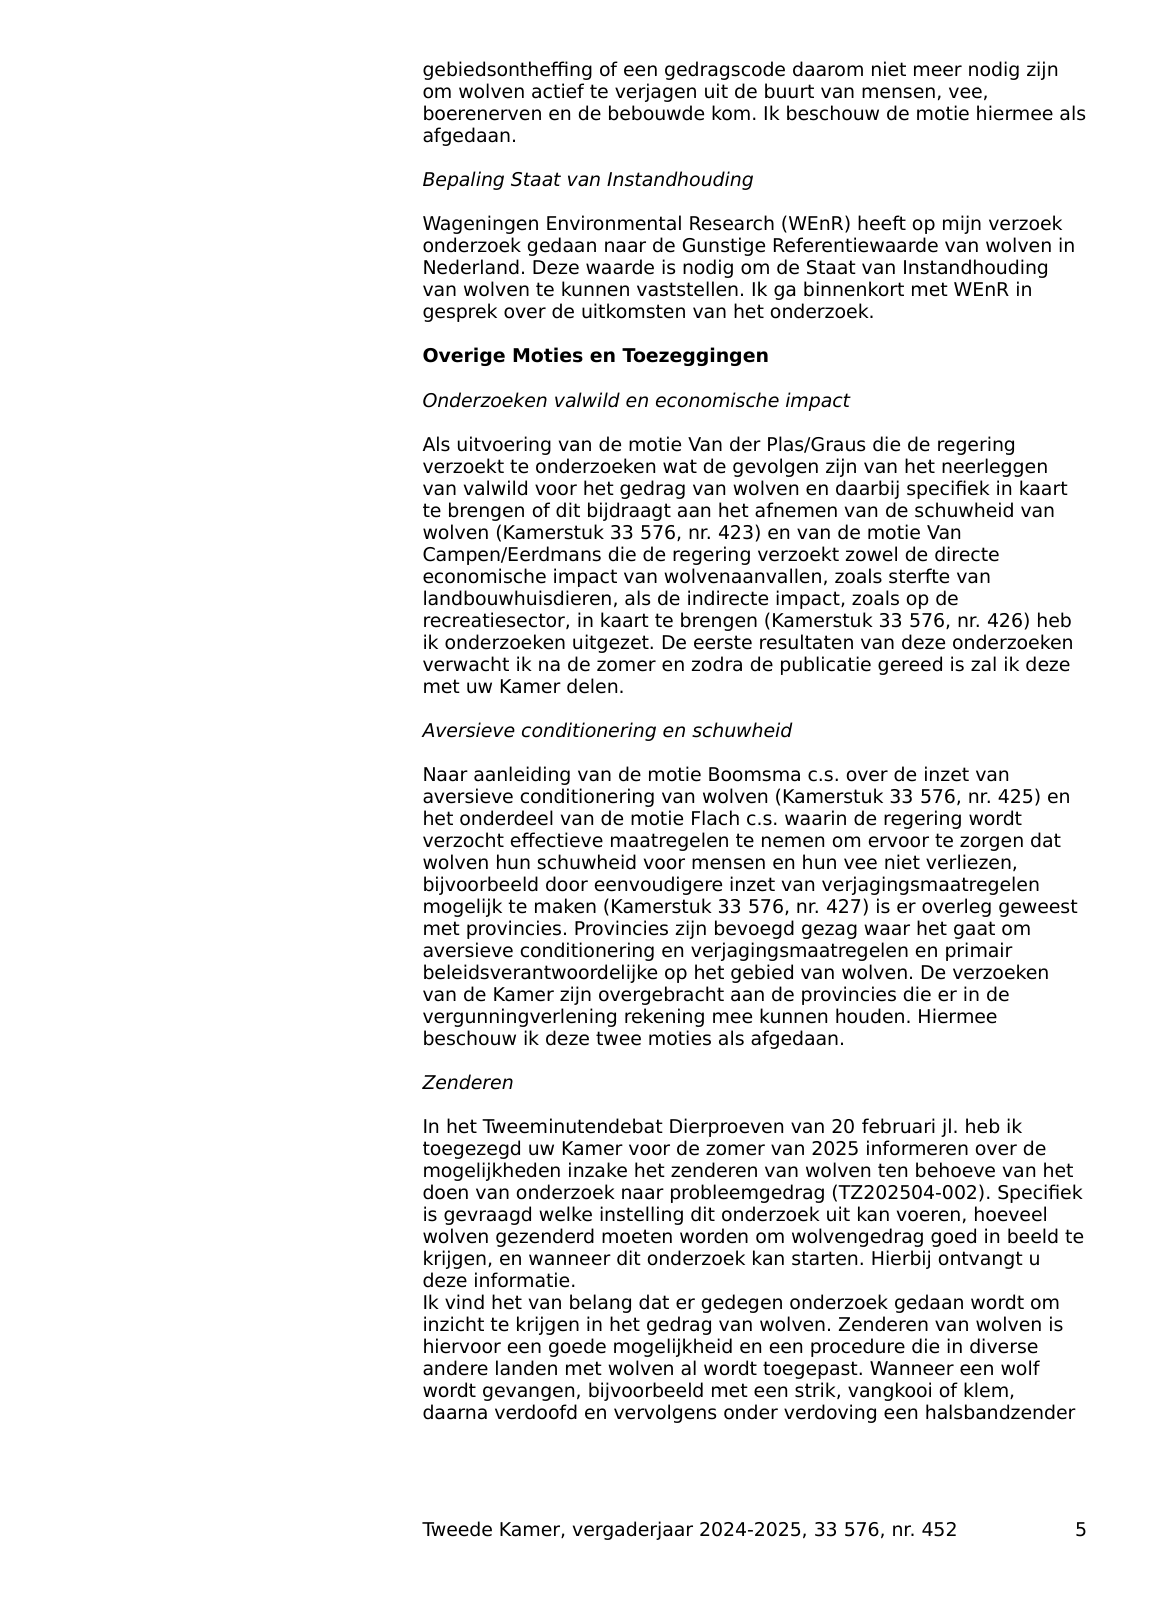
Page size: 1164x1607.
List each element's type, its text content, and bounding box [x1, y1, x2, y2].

subtitle Overige Moties en Toezeggingen [422, 345, 1087, 367]
subtitle Zenderen [422, 1072, 1087, 1094]
subtitle Aversieve conditionering en schuwheid [422, 720, 1087, 742]
subtitle Onderzoeken valwild en economische impact [422, 389, 1087, 412]
text Naar aanleiding van de motie Boomsma c.s. over de inzet van aversieve conditionering van wolven (Kamerstuk 33 576, nr. 425) en het onderdeel van de motie Flach c.s. waarin de regering wordt verzocht effectieve maatregelen te nemen om ervoor te zorgen dat wolven hun schuwheid voor mensen en hun vee niet verliezen, bijvoorbeeld door eenvoudigere inzet van verjagingsmaatregelen mogelijk te maken (Kamerstuk 33 576, nr. 427) is er overleg geweest met provincies. Provincies zijn bevoegd gezag waar het gaat om aversieve conditionering en verjagingsmaatregelen en primair beleidsverantwoordelijke op het gebied van wolven. De verzoeken van de Kamer zijn overgebracht aan de provincies die er in de vergunningverlening rekening mee kunnen houden. Hiermee beschouw ik deze twee moties als afgedaan. [422, 764, 1087, 1049]
text Als uitvoering van de motie Van der Plas/Graus die de regering verzoekt te onderzoeken wat de gevolgen zijn van het neerleggen van valwild voor het gedrag van wolven en daarbij specifiek in kaart te brengen of dit bijdraagt aan het afnemen van de schuwheid van wolven (Kamerstuk 33 576, nr. 423) en van de motie Van Campen/Eerdmans die de regering verzoekt zowel de directe economische impact van wolvenaanvallen, zoals sterfte van landbouwhuisdieren, als de indirecte impact, zoals op de recreatiesector, in kaart te brengen (Kamerstuk 33 576, nr. 426) heb ik onderzoeken uitgezet. De eerste resultaten van deze onderzoeken verwacht ik na de zomer en zodra de publicatie gereed is zal ik deze met uw Kamer delen. [422, 434, 1087, 697]
subtitle Bepaling Staat van Instandhouding [422, 169, 1087, 191]
text Wageningen Environmental Research (WEnR) heeft op mijn verzoek onderzoek gedaan naar de Gunstige Referentiewaarde van wolven in Nederland. Deze waarde is nodig om de Staat van Instandhouding van wolven te kunnen vaststellen. Ik ga binnenkort met WEnR in gesprek over de uitkomsten van het onderzoek. [422, 213, 1087, 323]
text gebiedsontheffing of een gedragscode daarom niet meer nodig zijn om wolven actief te verjagen uit de buurt van mensen, vee, boerenerven en de bebouwde kom. Ik beschouw de motie hiermee als afgedaan. [422, 59, 1087, 147]
text Ik vind het van belang dat er gedegen onderzoek gedaan wordt om inzicht te krijgen in het gedrag van wolven. Zenderen van wolven is hiervoor een goede mogelijkheid en een procedure die in diverse andere landen met wolven al wordt toegepast. Wanneer een wolf wordt gevangen, bijvoorbeeld met een strik, vangkooi of klem, daarna verdoofd en vervolgens onder verdoving een halsbandzender [422, 1292, 1087, 1424]
text In het Tweeminutendebat Dierproeven van 20 februari jl. heb ik toegezegd uw Kamer voor de zomer van 2025 informeren over de mogelijkheden inzake het zenderen van wolven ten behoeve van het doen van onderzoek naar probleemgedrag (TZ202504-002). Specifiek is gevraagd welke instelling dit onderzoek uit kan voeren, hoeveel wolven gezenderd moeten worden om wolvengedrag goed in beeld te krijgen, en wanneer dit onderzoek kan starten. Hierbij ontvangt u deze informatie. [422, 1116, 1087, 1292]
